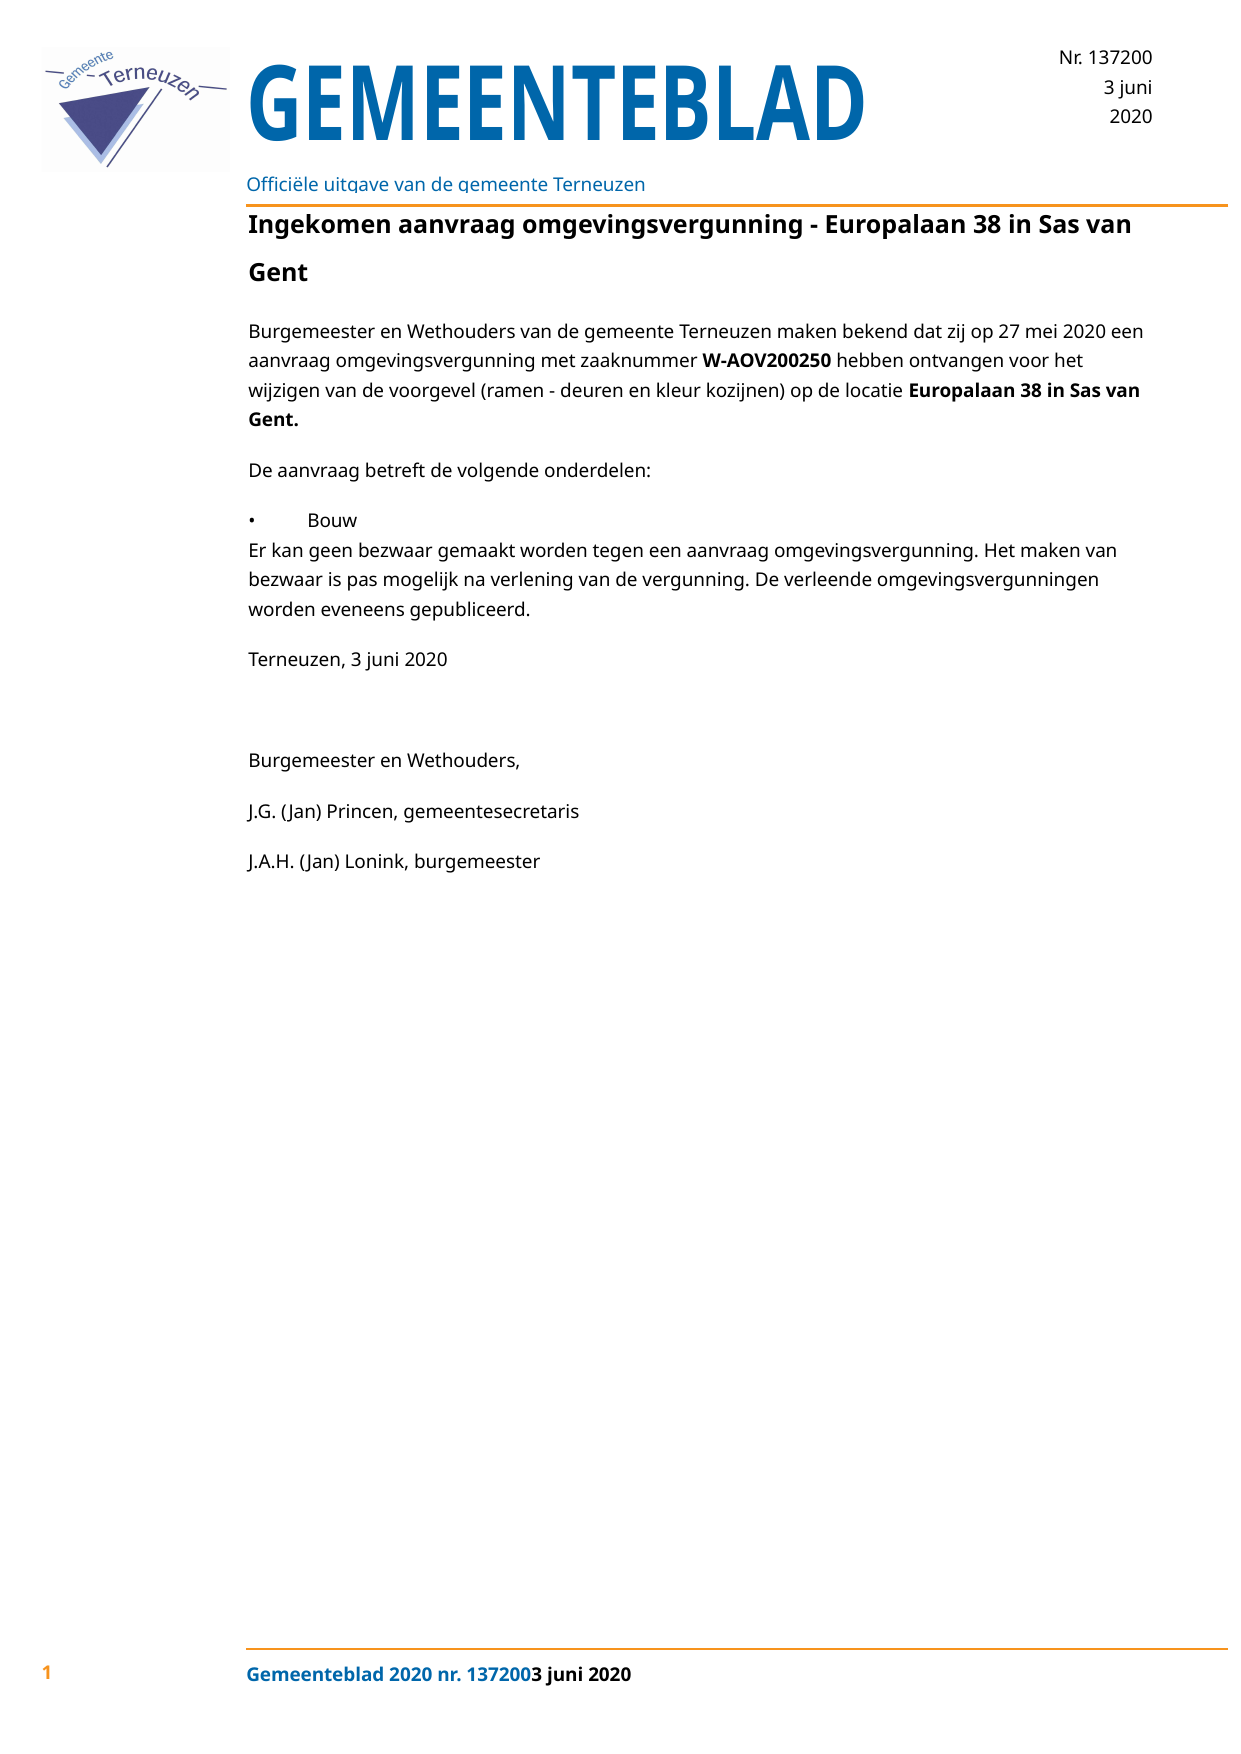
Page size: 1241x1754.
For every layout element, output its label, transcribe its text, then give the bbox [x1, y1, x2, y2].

text Er kan geen bezwaar gemaakt worden tegen een aanvraag omgevingsvergunning. Het maken van bezwaar is pas mogelijk na verlening van de vergunning. De verleende omgevingsvergunningen worden eveneens gepubliceerd. [248, 537, 1152, 622]
text J.G. (Jan) Princen, gemeentesecretaris [248, 798, 1152, 824]
text Burgemeester en Wethouders van de gemeente Terneuzen maken bekend dat zij op 27 mei 2020 een aanvraag omgevingsvergunning met zaaknummer W-AOV200250 hebben ontvangen voor het wijzigen van de voorgevel (ramen - deuren en kleur kozijnen) op de locatie Europalaan 38 in Sas van Gent. [248, 318, 1152, 432]
text J.A.H. (Jan) Lonink, burgemeester [248, 848, 1152, 874]
list Bouw [248, 507, 1152, 533]
text De aanvraag betreft de volgende onderdelen: [248, 457, 1152, 483]
text Terneuzen, 3 juni 2020 [248, 647, 1152, 672]
text Burgemeester en Wethouders, [248, 747, 1152, 773]
text Ingekomen aanvraag omgevingsvergunning - Europalaan 38 in Sas van Gent [248, 207, 1152, 288]
picture [41, 47, 231, 172]
